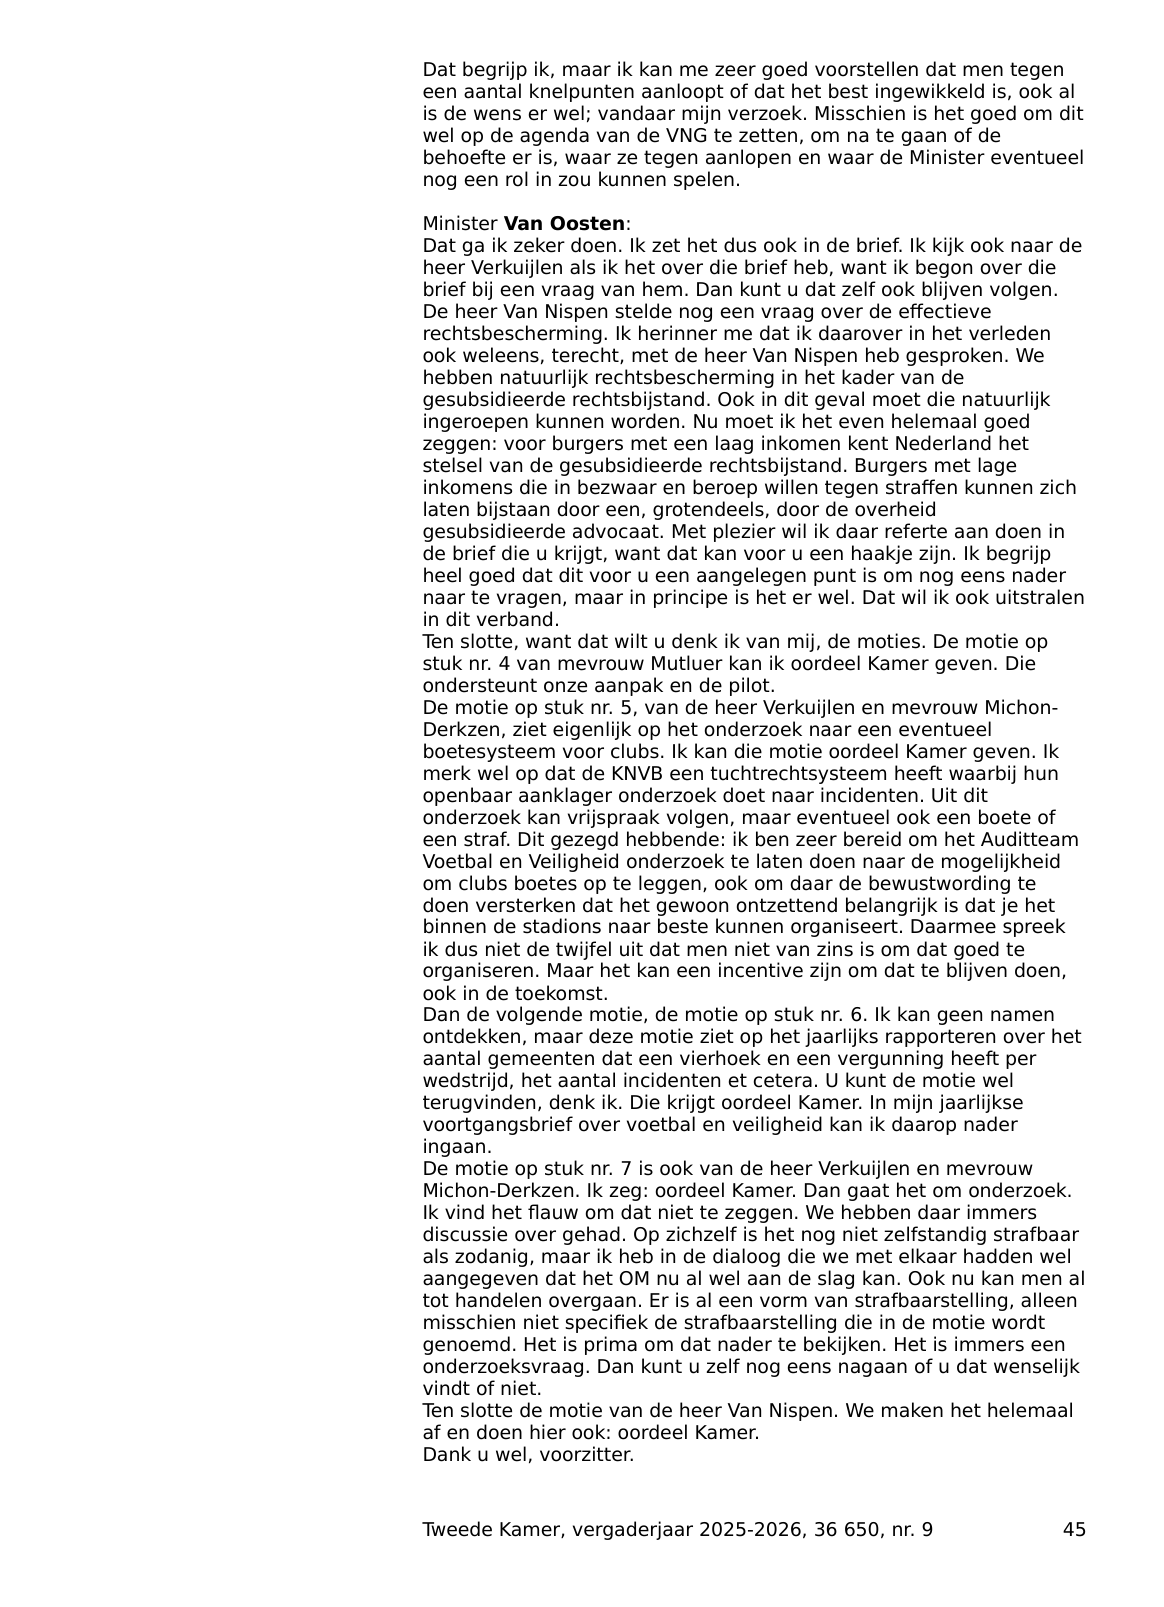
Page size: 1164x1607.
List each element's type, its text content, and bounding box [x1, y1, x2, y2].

text De heer Van Nispen stelde nog een vraag over de effectieve rechtsbescherming. Ik herinner me dat ik daarover in het verleden ook weleens, terecht, met de heer Van Nispen heb gesproken. We hebben natuurlijk rechtsbescherming in het kader van de gesubsidieerde rechtsbijstand. Ook in dit geval moet die natuurlijk ingeroepen kunnen worden. Nu moet ik het even helemaal goed zeggen: voor burgers met een laag inkomen kent Nederland het stelsel van de gesubsidieerde rechtsbijstand. Burgers met lage inkomens die in bezwaar en beroep willen tegen straffen kunnen zich laten bijstaan door een, grotendeels, door de overheid gesubsidieerde advocaat. Met plezier wil ik daar referte aan doen in de brief die u krijgt, want dat kan voor u een haakje zijn. Ik begrijp heel goed dat dit voor u een aangelegen punt is om nog eens nader naar te vragen, maar in principe is het er wel. Dat wil ik ook uitstralen in dit verband. [422, 301, 1087, 631]
text Minister Van Oosten: [422, 213, 1087, 235]
text De motie op stuk nr. 7 is ook van de heer Verkuijlen en mevrouw Michon-Derkzen. Ik zeg: oordeel Kamer. Dan gaat het om onderzoek. Ik vind het flauw om dat niet te zeggen. We hebben daar immers discussie over gehad. Op zichzelf is het nog niet zelfstandig strafbaar als zodanig, maar ik heb in de dialoog die we met elkaar hadden wel aangegeven dat het OM nu al wel aan de slag kan. Ook nu kan men al tot handelen overgaan. Er is al een vorm van strafbaarstelling, alleen misschien niet specifiek de strafbaarstelling die in de motie wordt genoemd. Het is prima om dat nader te bekijken. Het is immers een onderzoeksvraag. Dan kunt u zelf nog eens nagaan of u dat wenselijk vindt of niet. [422, 1158, 1087, 1400]
text Dat begrijp ik, maar ik kan me zeer goed voorstellen dat men tegen een aantal knelpunten aanloopt of dat het best ingewikkeld is, ook al is de wens er wel; vandaar mijn verzoek. Misschien is het goed om dit wel op de agenda van de VNG te zetten, om na te gaan of de behoefte er is, waar ze tegen aanlopen en waar de Minister eventueel nog een rol in zou kunnen spelen. [422, 59, 1087, 191]
text Ten slotte de motie van de heer Van Nispen. We maken het helemaal af en doen hier ook: oordeel Kamer. [422, 1400, 1087, 1444]
text Ten slotte, want dat wilt u denk ik van mij, de moties. De motie op stuk nr. 4 van mevrouw Mutluer kan ik oordeel Kamer geven. Die ondersteunt onze aanpak en de pilot. [422, 631, 1087, 697]
text Dat ga ik zeker doen. Ik zet het dus ook in de brief. Ik kijk ook naar de heer Verkuijlen als ik het over die brief heb, want ik begon over die brief bij een vraag van hem. Dan kunt u dat zelf ook blijven volgen. [422, 235, 1087, 301]
text De motie op stuk nr. 5, van de heer Verkuijlen en mevrouw Michon-Derkzen, ziet eigenlijk op het onderzoek naar een eventueel boetesysteem voor clubs. Ik kan die motie oordeel Kamer geven. Ik merk wel op dat de KNVB een tuchtrechtsysteem heeft waarbij hun openbaar aanklager onderzoek doet naar incidenten. Uit dit onderzoek kan vrijspraak volgen, maar eventueel ook een boete of een straf. Dit gezegd hebbende: ik ben zeer bereid om het Auditteam Voetbal en Veiligheid onderzoek te laten doen naar de mogelijkheid om clubs boetes op te leggen, ook om daar de bewustwording te doen versterken dat het gewoon ontzettend belangrijk is dat je het binnen de stadions naar beste kunnen organiseert. Daarmee spreek ik dus niet de twijfel uit dat men niet van zins is om dat goed te organiseren. Maar het kan een incentive zijn om dat te blijven doen, ook in de toekomst. [422, 697, 1087, 1004]
text Dan de volgende motie, de motie op stuk nr. 6. Ik kan geen namen ontdekken, maar deze motie ziet op het jaarlijks rapporteren over het aantal gemeenten dat een vierhoek en een vergunning heeft per wedstrijd, het aantal incidenten et cetera. U kunt de motie wel terugvinden, denk ik. Die krijgt oordeel Kamer. In mijn jaarlijkse voortgangsbrief over voetbal en veiligheid kan ik daarop nader ingaan. [422, 1004, 1087, 1158]
text Dank u wel, voorzitter. [422, 1444, 1087, 1466]
